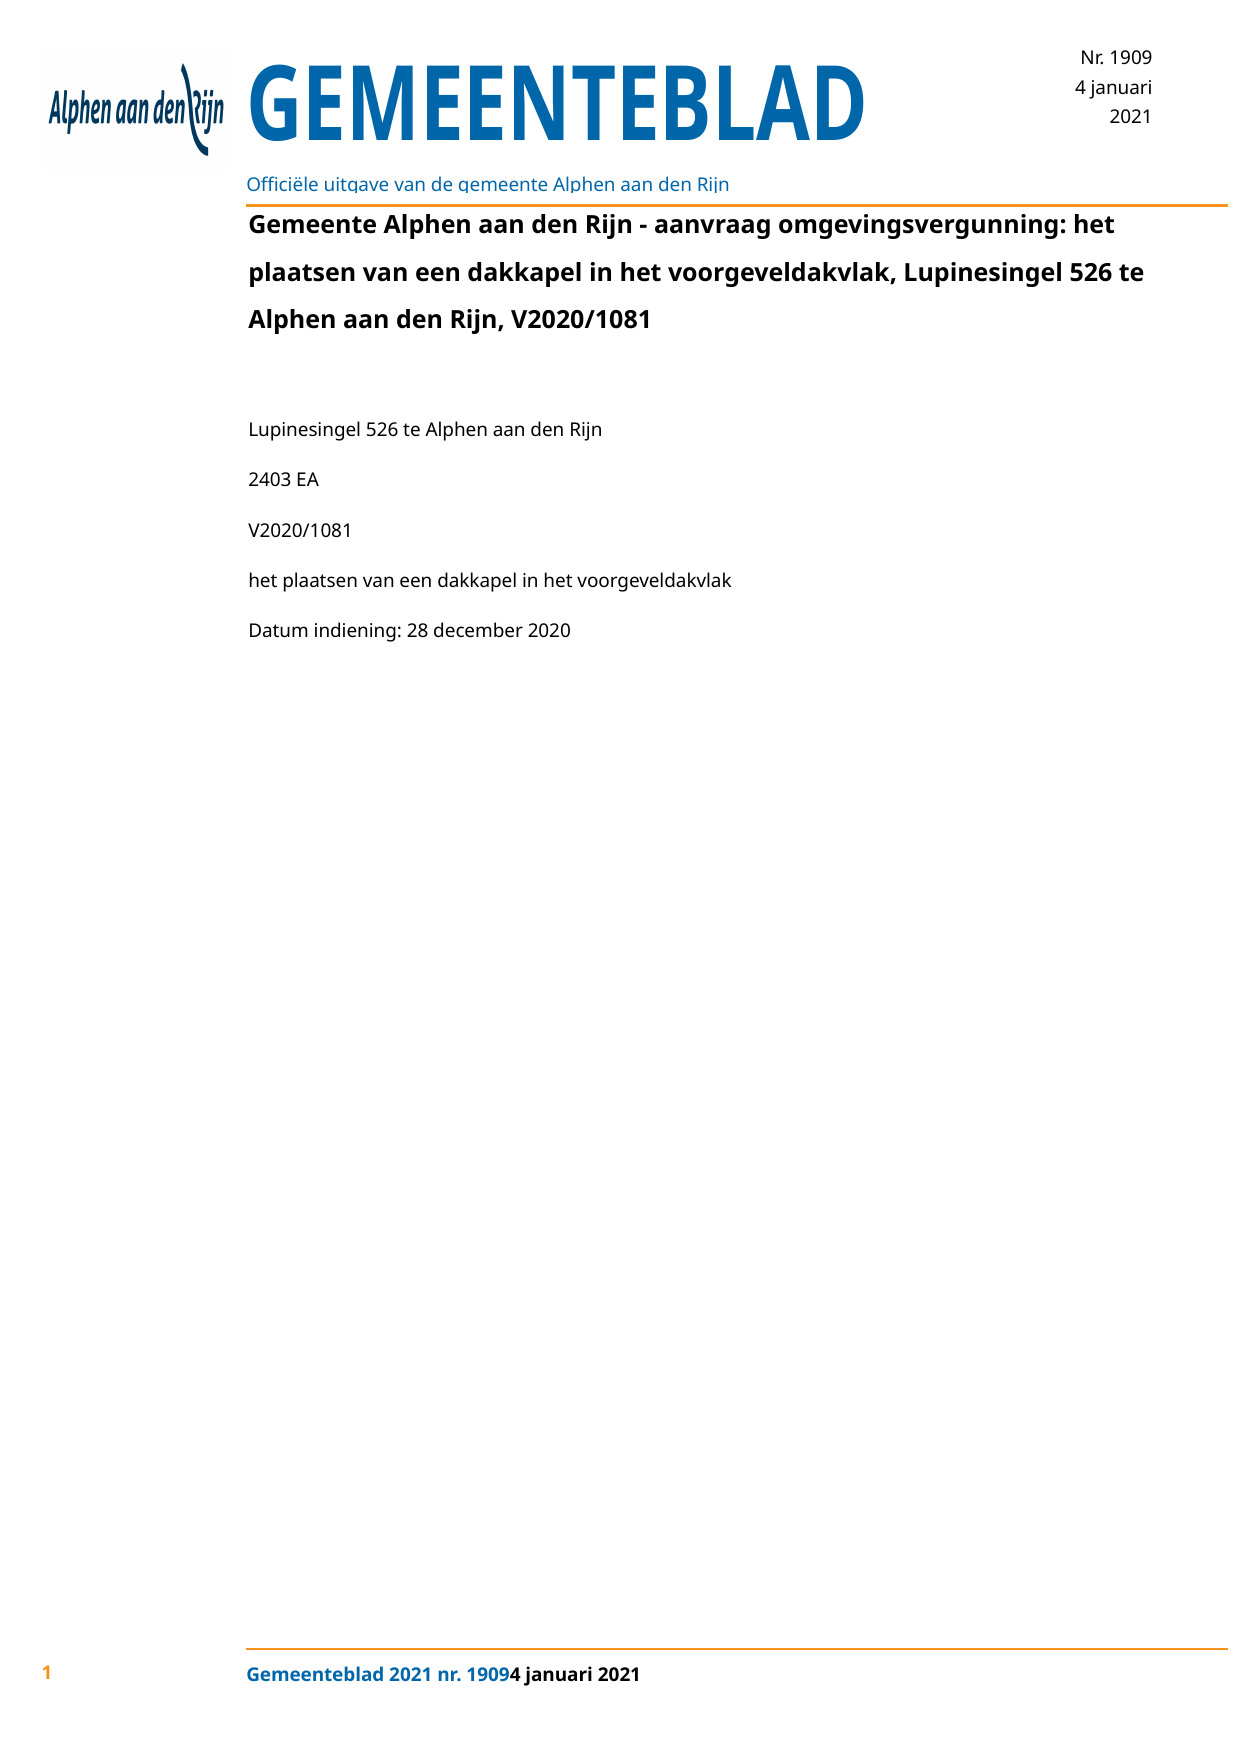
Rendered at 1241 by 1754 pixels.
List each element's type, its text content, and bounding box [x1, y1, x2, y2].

text 2403 EA [248, 466, 1152, 492]
text Lupinesingel 526 te Alphen aan den Rijn [248, 416, 1152, 442]
text Gemeente Alphen aan den Rijn - aanvraag omgevingsvergunning: het plaatsen van een dakkapel in het voorgeveldakvlak, Lupinesingel 526 te Alphen aan den Rijn, V2020/1081 [248, 207, 1152, 336]
text V2020/1081 [248, 517, 1152, 542]
text het plaatsen van een dakkapel in het voorgeveldakvlak [248, 567, 1152, 593]
picture [41, 47, 231, 172]
text Datum indiening: 28 december 2020 [248, 618, 1152, 643]
